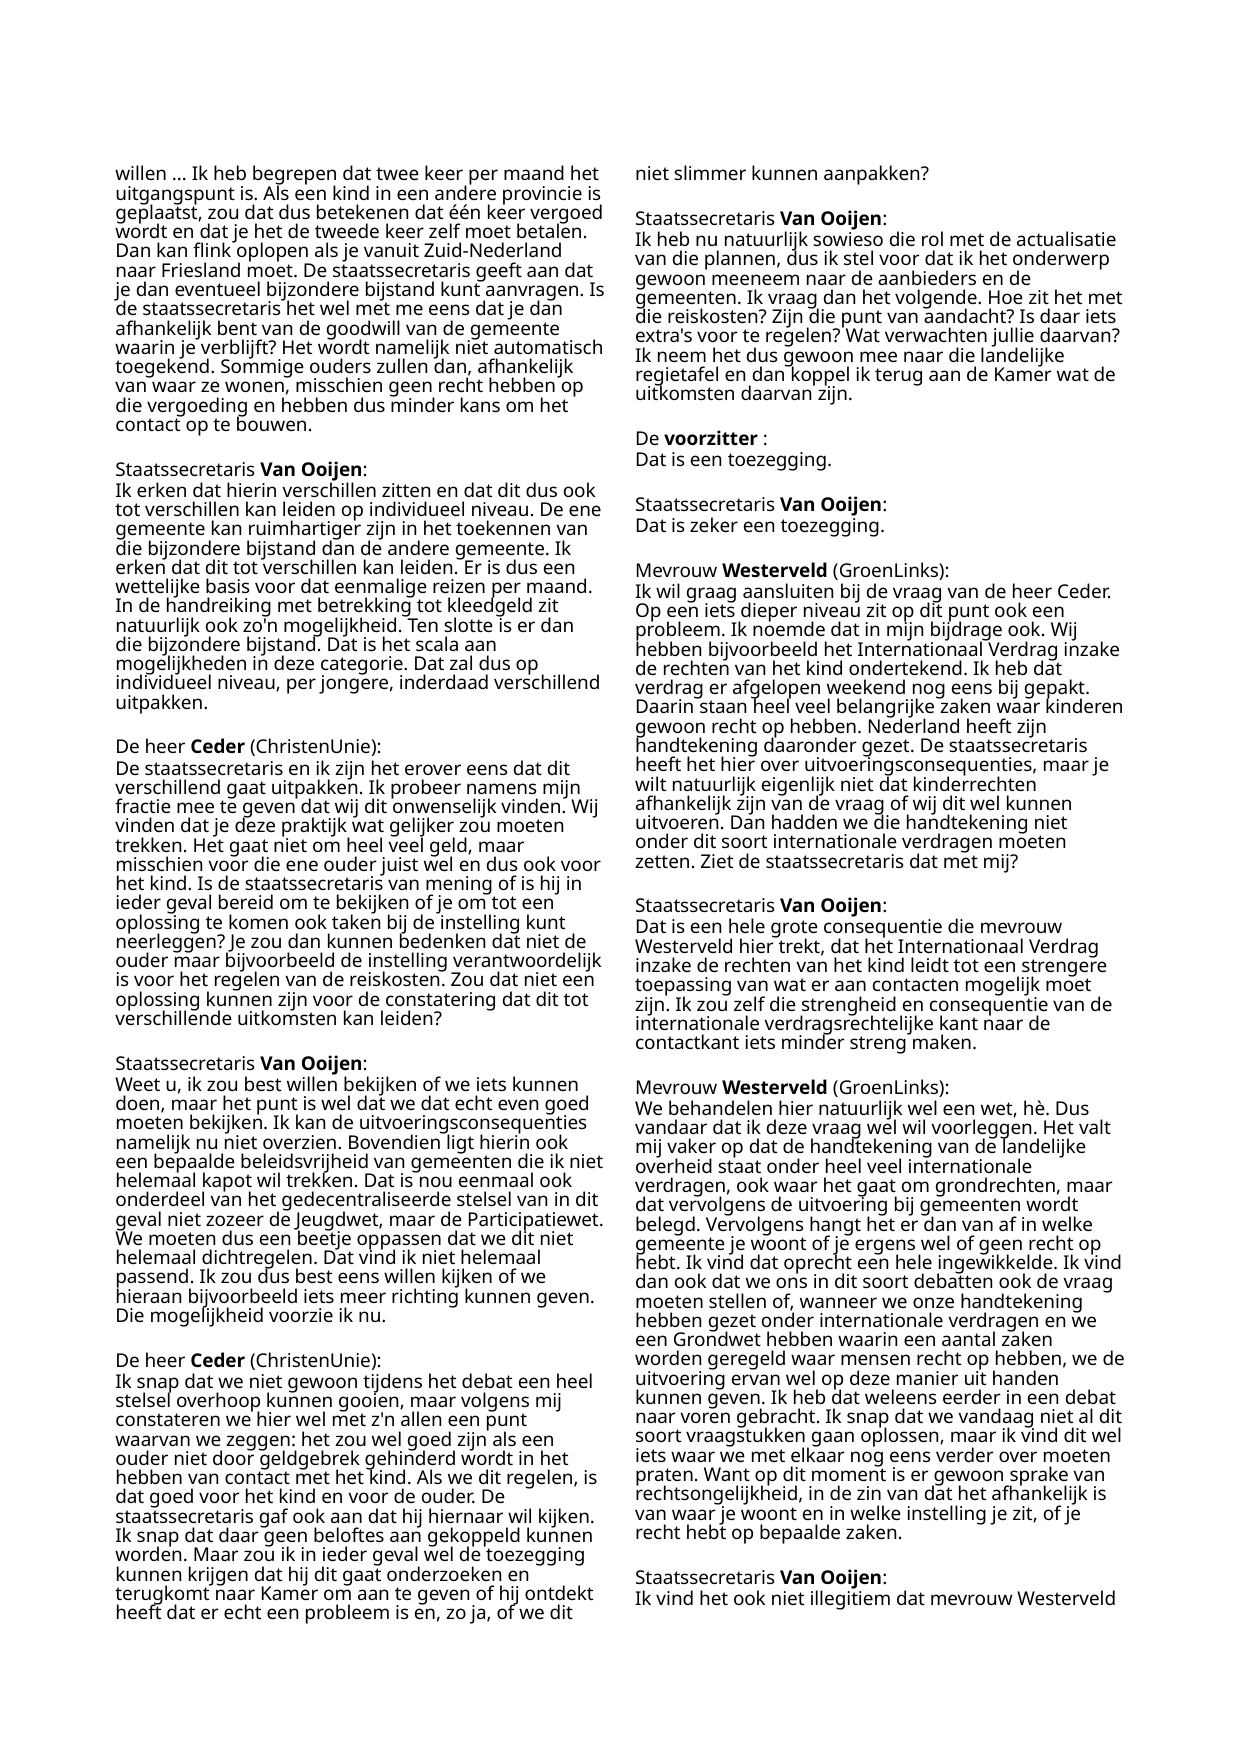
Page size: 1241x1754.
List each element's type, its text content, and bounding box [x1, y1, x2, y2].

text Staatssecretaris Van Ooijen: [635, 893, 1125, 918]
text niet slimmer kunnen aanpakken? [635, 165, 1125, 184]
text Dat is zeker een toezegging. [635, 517, 1125, 536]
text We behandelen hier natuurlijk wel een wet, hè. Dus vandaar dat ik deze vraag wel wil voorleggen. Het valt mij vaker op dat de handtekening van de landelijke overheid staat onder heel veel internationale verdragen, ook waar het gaat om grondrechten, maar dat vervolgens de uitvoering bij gemeenten wordt belegd. Vervolgens hangt het er dan van af in welke gemeente je woont of je ergens wel of geen recht op hebt. Ik vind dat oprecht een hele ingewikkelde. Ik vind dan ook dat we ons in dit soort debatten ook de vraag moeten stellen of, wanneer we onze handtekening hebben gezet onder internationale verdragen en we een Grondwet hebben waarin een aantal zaken worden geregeld waar mensen recht op hebben, we de uitvoering ervan wel op deze manier uit handen kunnen geven. Ik heb dat weleens eerder in een debat naar voren gebracht. Ik snap dat we vandaag niet al dit soort vraagstukken gaan oplossen, maar ik vind dit wel iets waar we met elkaar nog eens verder over moeten praten. Want op dit moment is er gewoon sprake van rechtsongelijkheid, in de zin van dat het afhankelijk is van waar je woont en in welke instelling je zit, of je recht hebt op bepaalde zaken. [635, 1100, 1125, 1543]
text Ik erken dat hierin verschillen zitten en dat dit dus ook tot verschillen kan leiden op individueel niveau. De ene gemeente kan ruimhartiger zijn in het toekennen van die bijzondere bijstand dan de andere gemeente. Ik erken dat dit tot verschillen kan leiden. Er is dus een wettelijke basis voor dat eenmalige reizen per maand. In de handreiking met betrekking tot kleedgeld zit natuurlijk ook zo'n mogelijkheid. Ten slotte is er dan die bijzondere bijstand. Dat is het scala aan mogelijkheden in deze categorie. Dat zal dus op individueel niveau, per jongere, inderdaad verschillend uitpakken. [115, 482, 605, 713]
text Staatssecretaris Van Ooijen: [115, 456, 605, 482]
text De staatssecretaris en ik zijn het erover eens dat dit verschillend gaat uitpakken. Ik probeer namens mijn fractie mee te geven dat wij dit onwenselijk vinden. Wij vinden dat je deze praktijk wat gelijker zou moeten trekken. Het gaat niet om heel veel geld, maar misschien voor die ene ouder juist wel en dus ook voor het kind. Is de staatssecretaris van mening of is hij in ieder geval bereid om te bekijken of je om tot een oplossing te komen ook taken bij de instelling kunt neerleggen? Je zou dan kunnen bedenken dat niet de ouder maar bijvoorbeeld de instelling verantwoordelijk is voor het regelen van de reiskosten. Zou dat niet een oplossing kunnen zijn voor de constatering dat dit tot verschillende uitkomsten kan leiden? [115, 759, 605, 1029]
text Dat is een toezegging. [635, 451, 1125, 470]
text Ik vind het ook niet illegitiem dat mevrouw Westerveld [635, 1590, 1125, 1609]
text Staatssecretaris Van Ooijen: [115, 1050, 605, 1076]
text Staatssecretaris Van Ooijen: [635, 1564, 1125, 1590]
text De voorzitter : [635, 425, 1125, 451]
text De heer Ceder (ChristenUnie): [115, 734, 605, 759]
text Dat is een hele grote consequentie die mevrouw Westerveld hier trekt, dat het Internationaal Verdrag inzake de rechten van het kind leidt tot een strengere toepassing van wat er aan contacten mogelijk moet zijn. Ik zou zelf die strengheid en consequentie van de internationale verdragsrechtelijke kant naar de contactkant iets minder streng maken. [635, 918, 1125, 1053]
text Ik heb nu natuurlijk sowieso die rol met de actualisatie van die plannen, dus ik stel voor dat ik het onderwerp gewoon meeneem naar de aanbieders en de gemeenten. Ik vraag dan het volgende. Hoe zit het met die reiskosten? Zijn die punt van aandacht? Is daar iets extra's voor te regelen? Wat verwachten jullie daarvan? Ik neem het dus gewoon mee naar die landelijke regietafel en dan koppel ik terug aan de Kamer wat de uitkomsten daarvan zijn. [635, 231, 1125, 404]
text Mevrouw Westerveld (GroenLinks): [635, 1074, 1125, 1100]
text Mevrouw Westerveld (GroenLinks): [635, 557, 1125, 583]
text Staatssecretaris Van Ooijen: [635, 491, 1125, 517]
text De heer Ceder (ChristenUnie): [115, 1347, 605, 1373]
text Ik snap dat we niet gewoon tijdens het debat een heel stelsel overhoop kunnen gooien, maar volgens mij constateren we hier wel met z'n allen een punt waarvan we zeggen: het zou wel goed zijn als een ouder niet door geldgebrek gehinderd wordt in het hebben van contact met het kind. Als we dit regelen, is dat goed voor het kind en voor de ouder. De staatssecretaris gaf ook aan dat hij hiernaar wil kijken. Ik snap dat daar geen beloftes aan gekoppeld kunnen worden. Maar zou ik in ieder geval wel de toezegging kunnen krijgen dat hij dit gaat onderzoeken en terugkomt naar Kamer om aan te geven of hij ontdekt heeft dat er echt een probleem is en, zo ja, of we dit [115, 1373, 605, 1623]
text willen … Ik heb begrepen dat twee keer per maand het uitgangspunt is. Als een kind in een andere provincie is geplaatst, zou dat dus betekenen dat één keer vergoed wordt en dat je het de tweede keer zelf moet betalen. Dan kan flink oplopen als je vanuit Zuid-Nederland naar Friesland moet. De staatssecretaris geeft aan dat je dan eventueel bijzondere bijstand kunt aanvragen. Is de staatssecretaris het wel met me eens dat je dan afhankelijk bent van de goodwill van de gemeente waarin je verblijft? Het wordt namelijk niet automatisch toegekend. Sommige ouders zullen dan, afhankelijk van waar ze wonen, misschien geen recht hebben op die vergoeding en hebben dus minder kans om het contact op te bouwen. [115, 165, 605, 435]
text Ik wil graag aansluiten bij de vraag van de heer Ceder. Op een iets dieper niveau zit op dit punt ook een probleem. Ik noemde dat in mijn bijdrage ook. Wij hebben bijvoorbeeld het Internationaal Verdrag inzake de rechten van het kind ondertekend. Ik heb dat verdrag er afgelopen weekend nog eens bij gepakt. Daarin staan heel veel belangrijke zaken waar kinderen gewoon recht op hebben. Nederland heeft zijn handtekening daaronder gezet. De staatssecretaris heeft het hier over uitvoeringsconsequenties, maar je wilt natuurlijk eigenlijk niet dat kinderrechten afhankelijk zijn van de vraag of wij dit wel kunnen uitvoeren. Dan hadden we die handtekening niet onder dit soort internationale verdragen moeten zetten. Ziet de staatssecretaris dat met mij? [635, 583, 1125, 872]
text Staatssecretaris Van Ooijen: [635, 205, 1125, 231]
text Weet u, ik zou best willen bekijken of we iets kunnen doen, maar het punt is wel dat we dat echt even goed moeten bekijken. Ik kan de uitvoeringsconsequenties namelijk nu niet overzien. Bovendien ligt hierin ook een bepaalde beleidsvrijheid van gemeenten die ik niet helemaal kapot wil trekken. Dat is nou eenmaal ook onderdeel van het gedecentraliseerde stelsel van in dit geval niet zozeer de Jeugdwet, maar de Participatiewet. We moeten dus een beetje oppassen dat we dit niet helemaal dichtregelen. Dat vind ik niet helemaal passend. Ik zou dus best eens willen kijken of we hieraan bijvoorbeeld iets meer richting kunnen geven. Die mogelijkheid voorzie ik nu. [115, 1076, 605, 1326]
